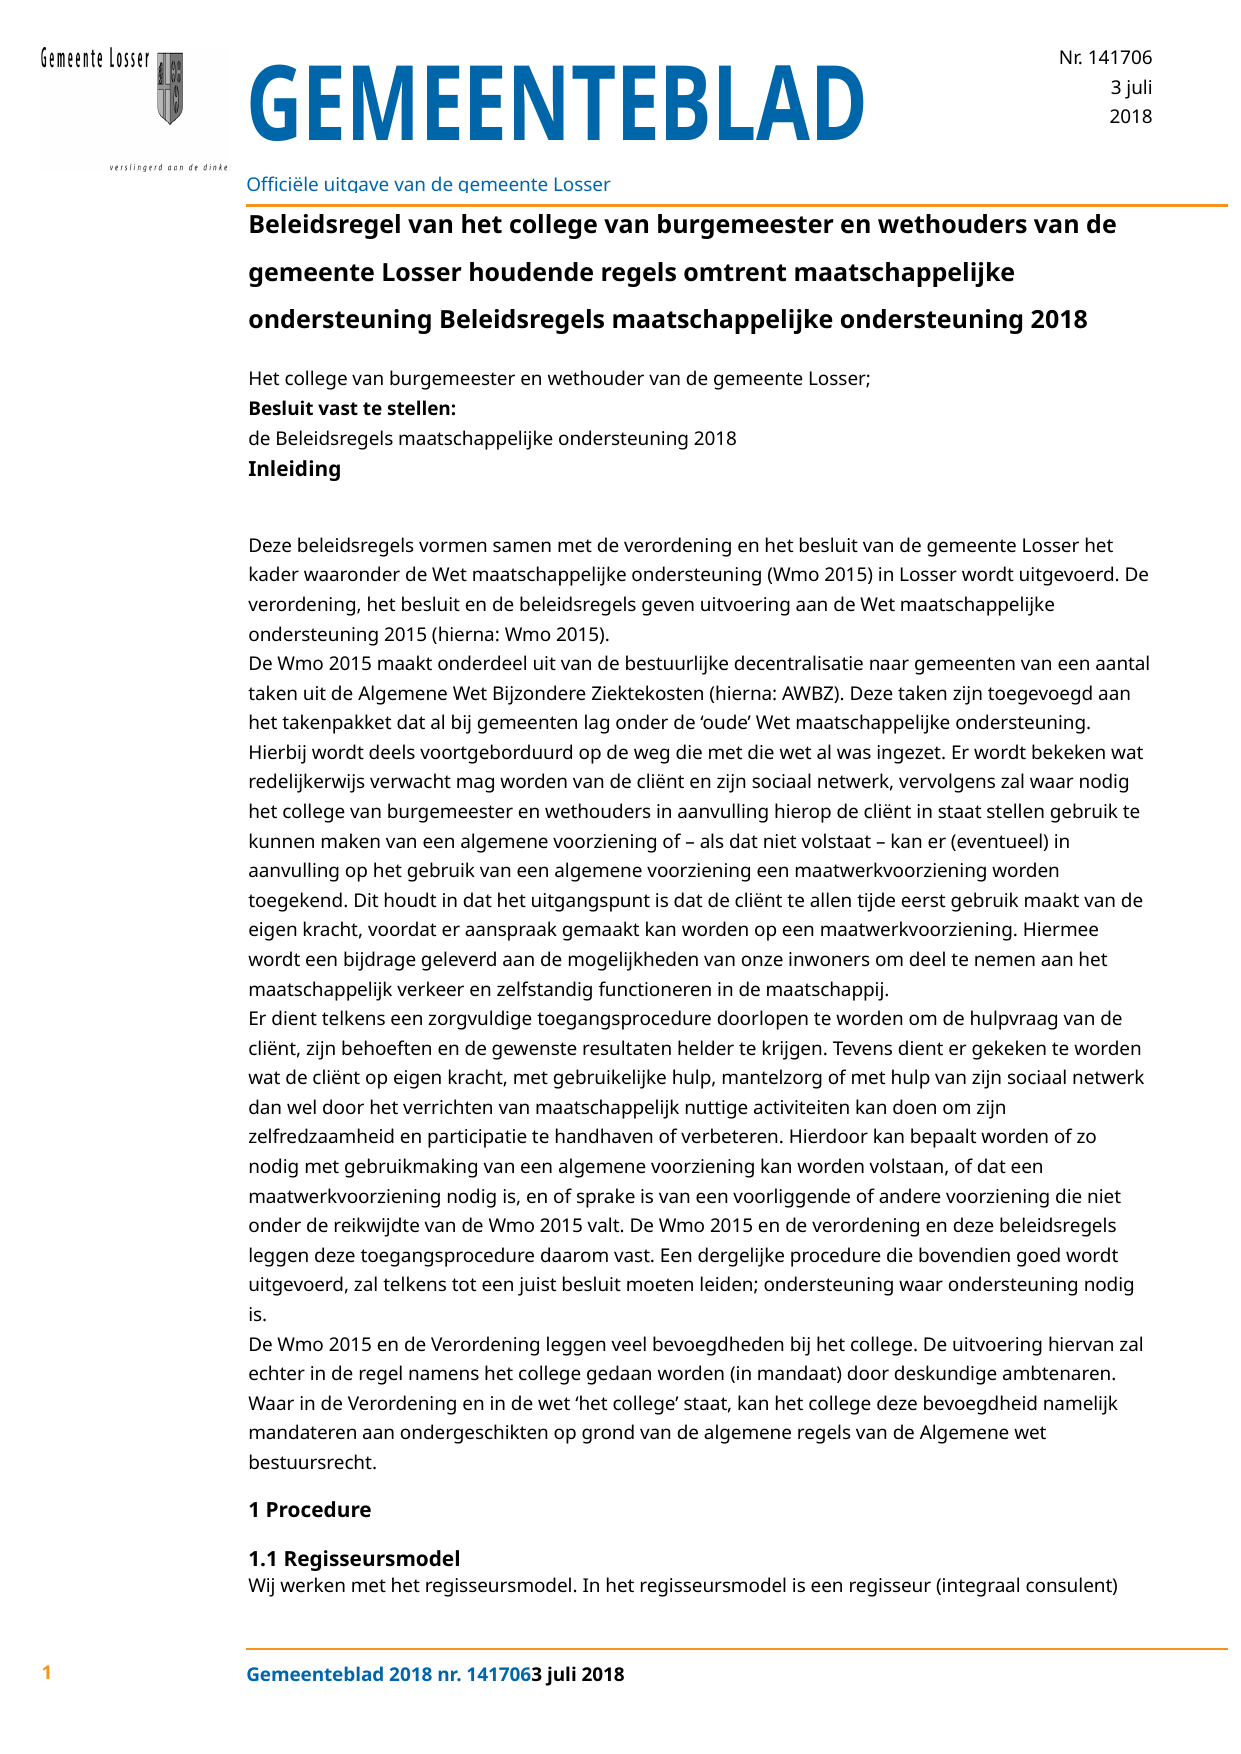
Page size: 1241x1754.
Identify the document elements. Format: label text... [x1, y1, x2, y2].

text Besluit vast te stellen: [248, 395, 1152, 421]
picture [41, 47, 231, 172]
text 1 Procedure [248, 1495, 1152, 1523]
text de Beleidsregels maatschappelijke ondersteuning 2018 [248, 425, 1152, 450]
text De Wmo 2015 en de Verordening leggen veel bevoegdheden bij het college. De uitvoering hiervan zal echter in de regel namens het college gedaan worden (in mandaat) door deskundige ambtenaren. Waar in de Verordening en in de wet ‘het college’ staat, kan het college deze bevoegdheid namelijk mandateren aan ondergeschikten op grond van de algemene regels van de Algemene wet bestuursrecht. [248, 1331, 1152, 1475]
text Er dient telkens een zorgvuldige toegangsprocedure doorlopen te worden om de hulpvraag van de cliënt, zijn behoeften en de gewenste resultaten helder te krijgen. Tevens dient er gekeken te worden wat de cliënt op eigen kracht, met gebruikelijke hulp, mantelzorg of met hulp van zijn sociaal netwerk dan wel door het verrichten van maatschappelijk nuttige activiteiten kan doen om zijn zelfredzaamheid en participatie te handhaven of verbeteren. Hierdoor kan bepaalt worden of zo nodig met gebruikmaking van een algemene voorziening kan worden volstaan, of dat een maatwerkvoorziening nodig is, en of sprake is van een voorliggende of andere voorziening die niet onder de reikwijdte van de Wmo 2015 valt. De Wmo 2015 en de verordening en deze beleidsregels leggen deze toegangsprocedure daarom vast. Een dergelijke procedure die bovendien goed wordt uitgevoerd, zal telkens tot een juist besluit moeten leiden; ondersteuning waar ondersteuning nodig is. [248, 1005, 1152, 1327]
text De Wmo 2015 maakt onderdeel uit van de bestuurlijke decentralisatie naar gemeenten van een aantal taken uit de Algemene Wet Bijzondere Ziektekosten (hierna: AWBZ). Deze taken zijn toegevoegd aan het takenpakket dat al bij gemeenten lag onder de ‘oude’ Wet maatschappelijke ondersteuning. Hierbij wordt deels voortgeborduurd op de weg die met die wet al was ingezet. Er wordt bekeken wat redelijkerwijs verwacht mag worden van de cliënt en zijn sociaal netwerk, vervolgens zal waar nodig het college van burgemeester en wethouders in aanvulling hierop de cliënt in staat stellen gebruik te kunnen maken van een algemene voorziening of – als dat niet volstaat – kan er (eventueel) in aanvulling op het gebruik van een algemene voorziening een maatwerkvoorziening worden toegekend. Dit houdt in dat het uitgangspunt is dat de cliënt te allen tijde eerst gebruik maakt van de eigen kracht, voordat er aanspraak gemaakt kan worden op een maatwerkvoorziening. Hiermee wordt een bijdrage geleverd aan de mogelijkheden van onze inwoners om deel te nemen aan het maatschappelijk verkeer en zelfstandig functioneren in de maatschappij. [248, 650, 1152, 1001]
text 1.1 Regisseursmodel [248, 1544, 1152, 1572]
text Het college van burgemeester en wethouder van de gemeente Losser; [248, 366, 1152, 391]
text Deze beleidsregels vormen samen met de verordening en het besluit van de gemeente Losser het kader waaronder de Wet maatschappelijke ondersteuning (Wmo 2015) in Losser wordt uitgevoerd. De verordening, het besluit en de beleidsregels geven uitvoering aan de Wet maatschappelijke ondersteuning 2015 (hierna: Wmo 2015). [248, 532, 1152, 646]
text Wij werken met het regisseursmodel. In het regisseursmodel is een regisseur (integraal consulent) [248, 1572, 1152, 1598]
text Inleiding [248, 454, 1152, 483]
text Beleidsregel van het college van burgemeester en wethouders van de gemeente Losser houdende regels omtrent maatschappelijke ondersteuning Beleidsregels maatschappelijke ondersteuning 2018 [248, 207, 1152, 336]
